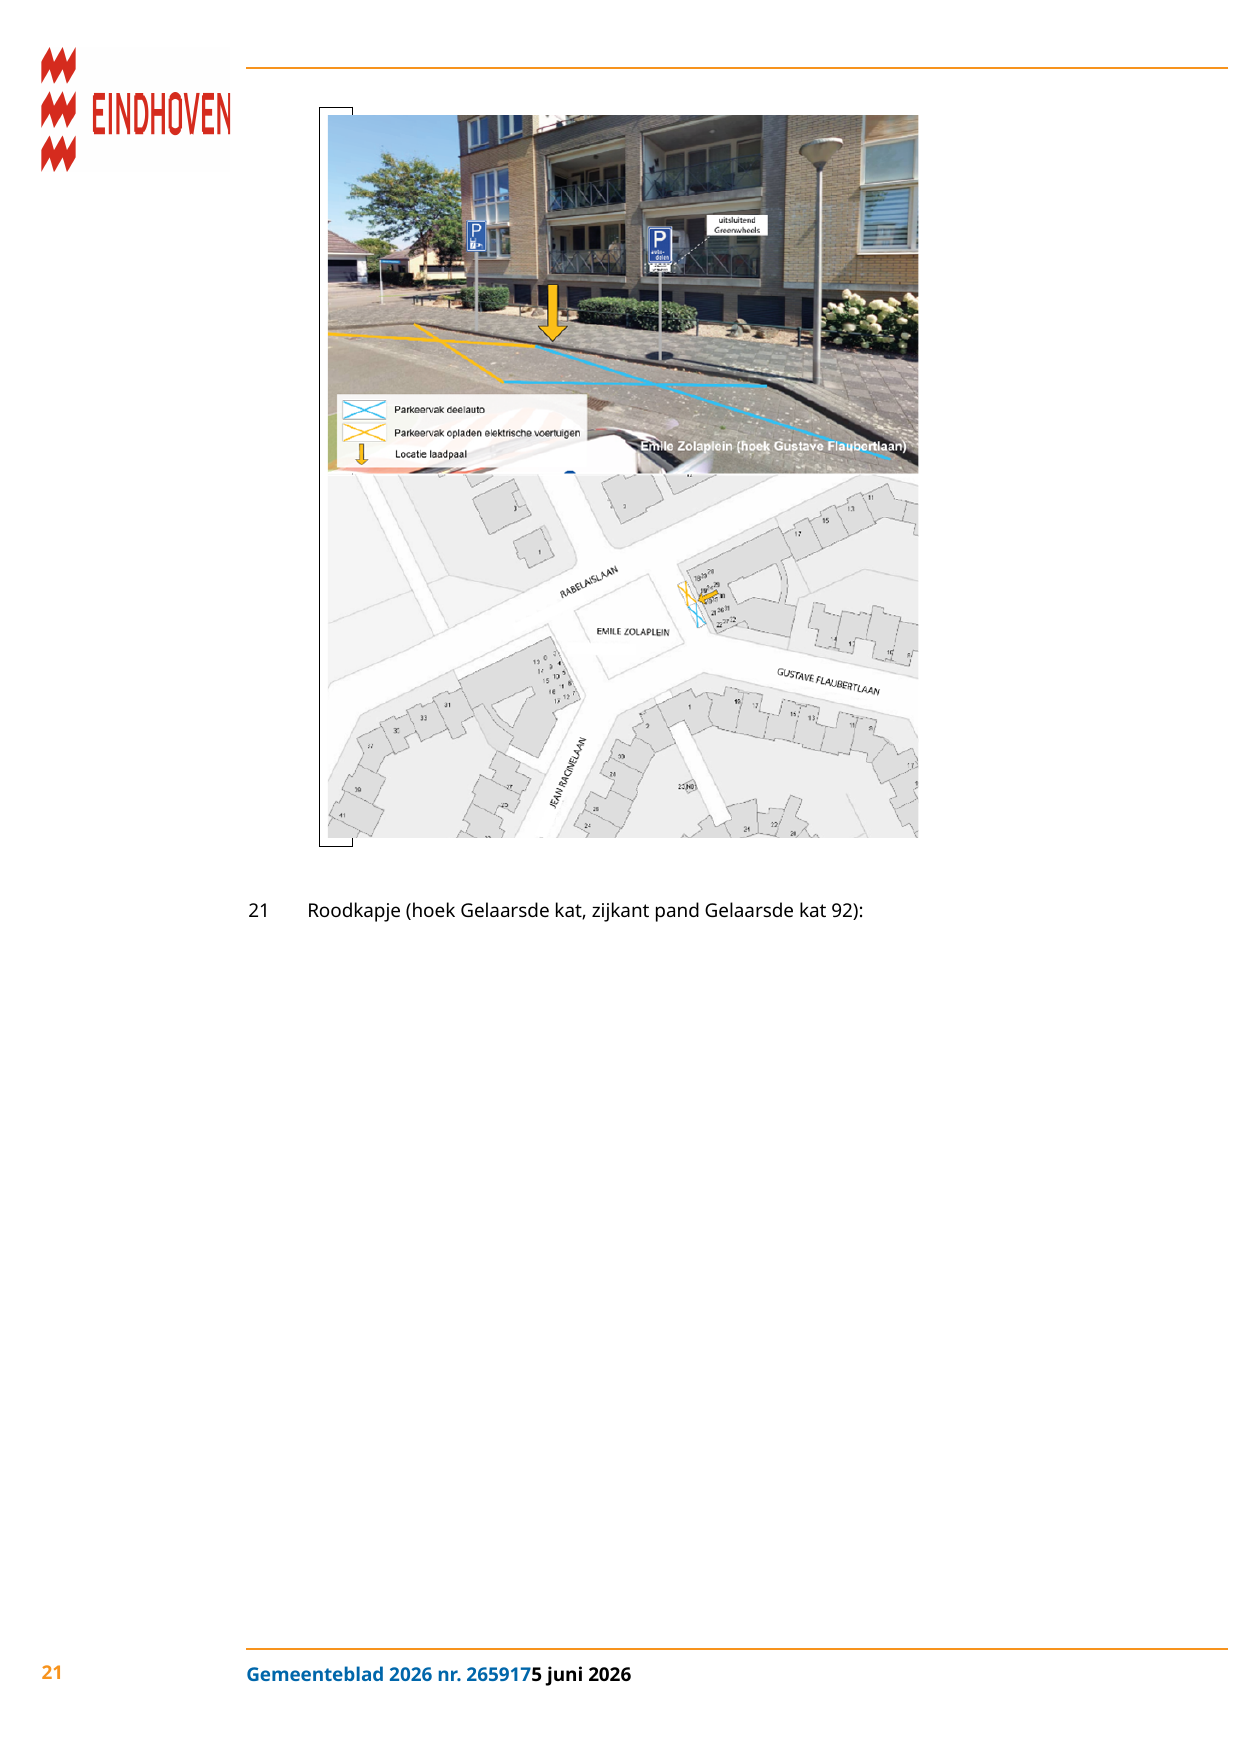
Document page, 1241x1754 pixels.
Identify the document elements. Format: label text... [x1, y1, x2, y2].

picture [41, 47, 231, 172]
list Roodkapje (hoek Gelaarsde kat, zijkant pand Gelaarsde kat 92): [248, 897, 1152, 923]
picture [327, 115, 919, 838]
